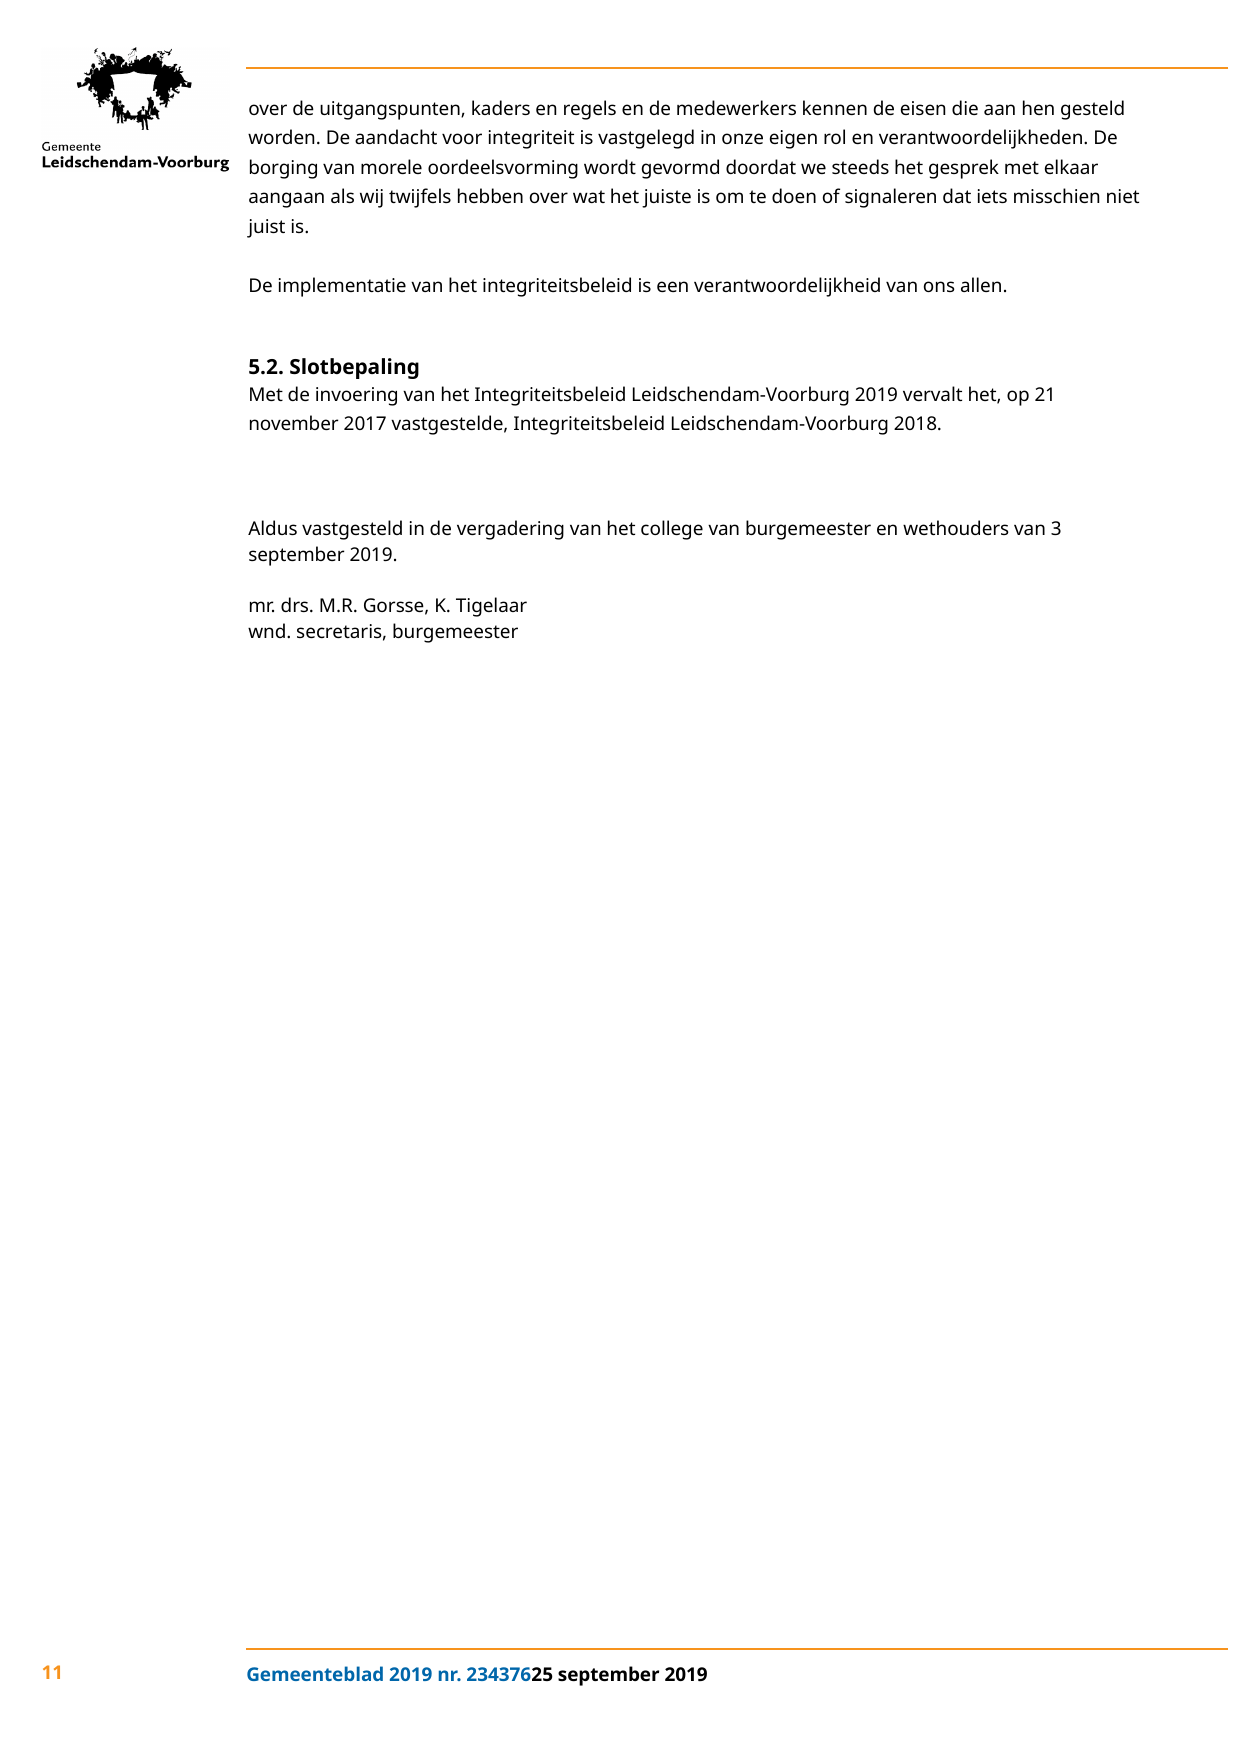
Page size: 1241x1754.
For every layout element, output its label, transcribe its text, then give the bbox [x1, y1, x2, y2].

text De implementatie van het integriteitsbeleid is een verantwoordelijkheid van ons allen. [248, 272, 1152, 298]
text Met de invoering van het Integriteitsbeleid Leidschendam-Voorburg 2019 vervalt het, op 21 november 2017 vastgestelde, Integriteitsbeleid Leidschendam-Voorburg 2018. [248, 381, 1152, 436]
text mr. drs. M.R. Gorsse, K. Tigelaar [248, 592, 1152, 618]
text Aldus vastgesteld in de vergadering van het college van burgemeester en wethouders van 3 september 2019. [248, 515, 1152, 567]
text wnd. secretaris, burgemeester [248, 618, 1152, 644]
picture [41, 47, 231, 172]
text over de uitgangspunten, kaders en regels en de medewerkers kennen de eisen die aan hen gesteld worden. De aandacht voor integriteit is vastgelegd in onze eigen rol en verantwoordelijkheden. De borging van morele oordeelsvorming wordt gevormd doordat we steeds het gesprek met elkaar aangaan als wij twijfels hebben over wat het juiste is om te doen of signaleren dat iets misschien niet juist is. [248, 95, 1152, 239]
text 5.2. Slotbepaling [248, 352, 1152, 381]
